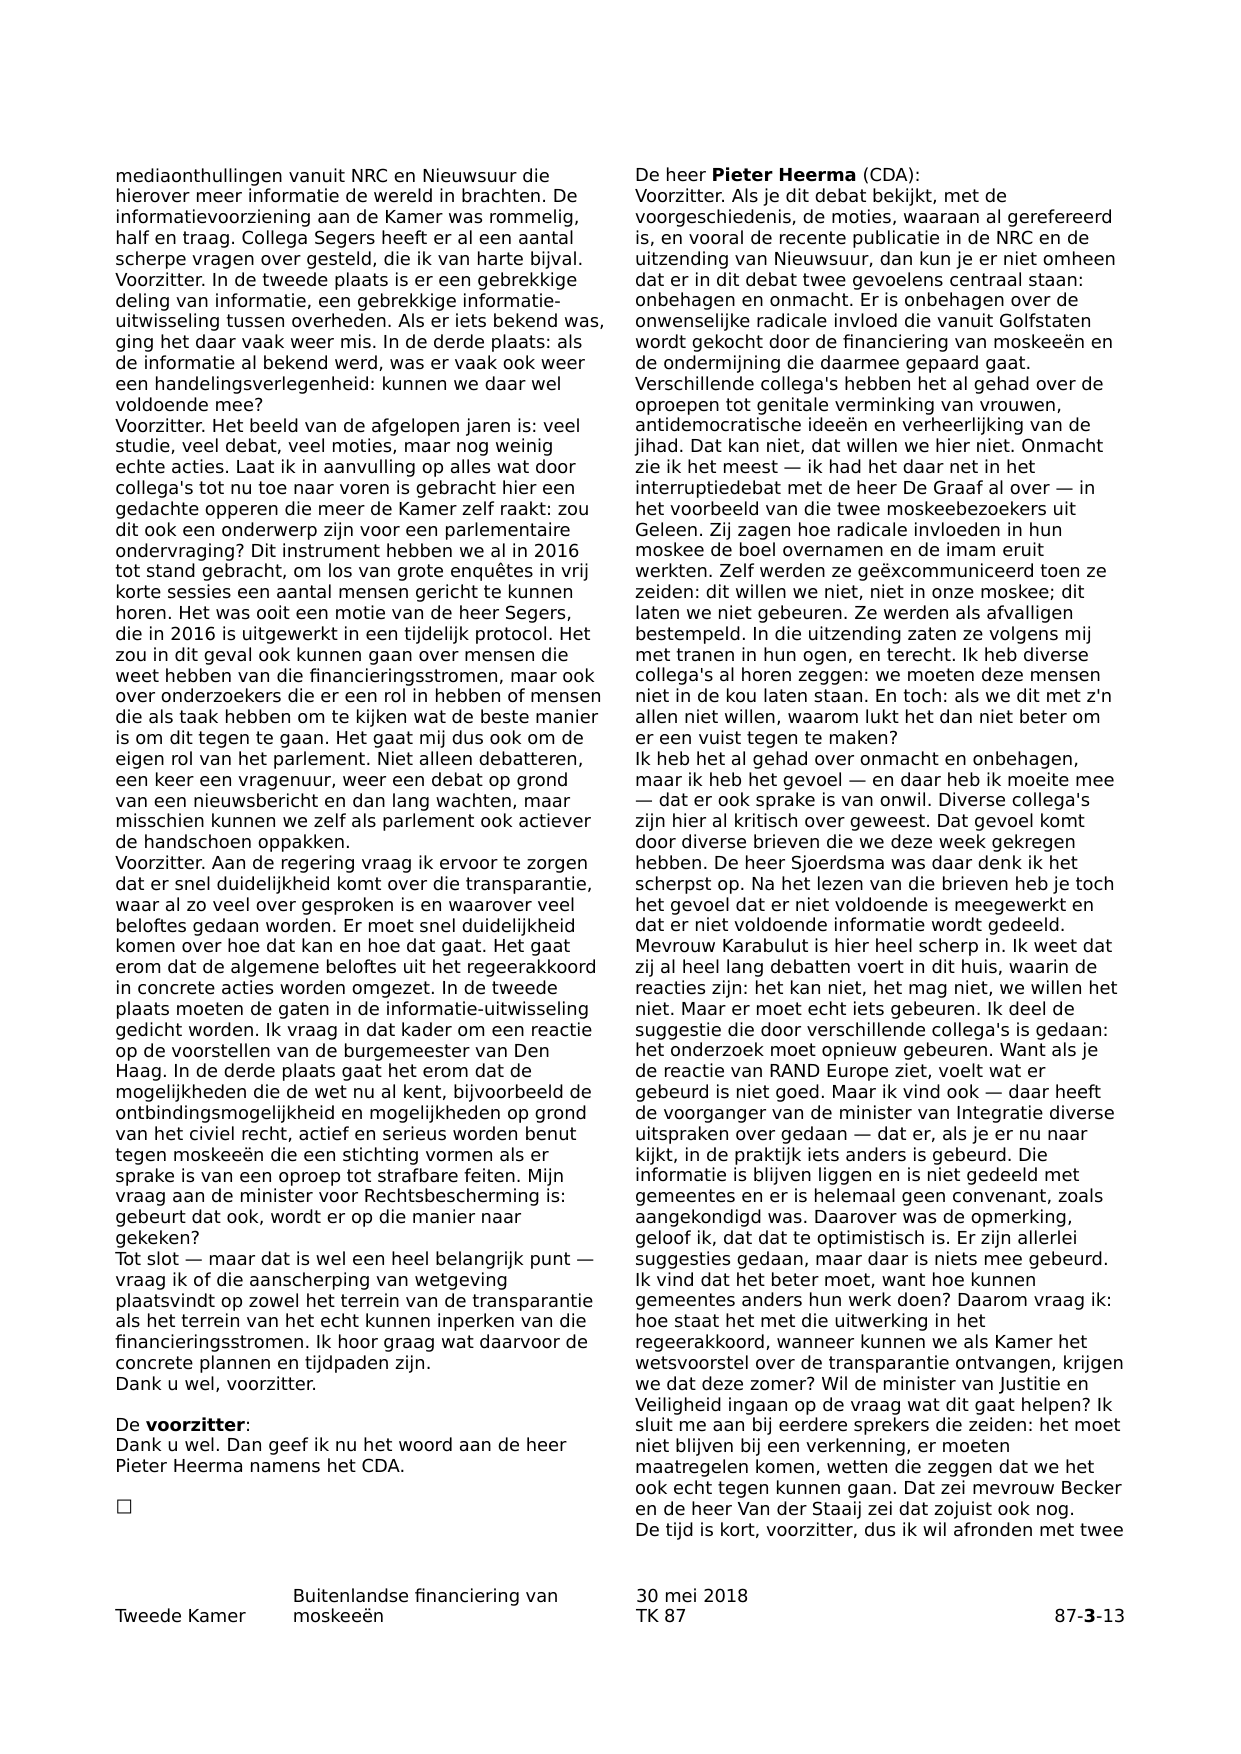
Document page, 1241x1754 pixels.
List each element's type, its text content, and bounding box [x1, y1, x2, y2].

text Dank u wel, voorzitter. [115, 1374, 605, 1394]
text Voorzitter. Het beeld van de afgelopen jaren is: veel studie, veel debat, veel moties, maar nog weinig echte acties. Laat ik in aanvulling op alles wat door collega's tot nu toe naar voren is gebracht hier een gedachte opperen die meer de Kamer zelf raakt: zou dit ook een onderwerp zijn voor een parlementaire ondervraging? Dit instrument hebben we al in 2016 tot stand gebracht, om los van grote enquêtes in vrij korte sessies een aantal mensen gericht te kunnen horen. Het was ooit een motie van de heer Segers, die in 2016 is uitgewerkt in een tijdelijk protocol. Het zou in dit geval ook kunnen gaan over mensen die weet hebben van die financieringsstromen, maar ook over onderzoekers die er een rol in hebben of mensen die als taak hebben om te kijken wat de beste manier is om dit tegen te gaan. Het gaat mij dus ook om de eigen rol van het parlement. Niet alleen debatteren, een keer een vragenuur, weer een debat op grond van een nieuwsbericht en dan lang wachten, maar misschien kunnen we zelf als parlement ook actiever de handschoen oppakken. [115, 415, 605, 853]
text Voorzitter. Aan de regering vraag ik ervoor te zorgen dat er snel duidelijkheid komt over die transparantie, waar al zo veel over gesproken is en waarover veel beloftes gedaan worden. Er moet snel duidelijkheid komen over hoe dat kan en hoe dat gaat. Het gaat erom dat de algemene beloftes uit het regeerakkoord in concrete acties worden omgezet. In de tweede plaats moeten de gaten in de informatie-uitwisseling gedicht worden. Ik vraag in dat kader om een reactie op de voorstellen van de burgemeester van Den Haag. In de derde plaats gaat het erom dat de mogelijkheden die de wet nu al kent, bijvoorbeeld de ontbindingsmogelijkheid en mogelijkheden op grond van het civiel recht, actief en serieus worden benut tegen moskeeën die een stichting vormen als er sprake is van een oproep tot strafbare feiten. Mijn vraag aan de minister voor Rechtsbescherming is: gebeurt dat ook, wordt er op die manier naar gekeken? [115, 853, 605, 1249]
text De heer Pieter Heerma (CDA): [635, 165, 1125, 186]
text Dank u wel. Dan geef ik nu het woord aan de heer Pieter Heerma namens het CDA. [115, 1435, 605, 1477]
text Voorzitter. In de tweede plaats is er een gebrekkige deling van informatie, een gebrekkige informatie-uitwisseling tussen overheden. Als er iets bekend was, ging het daar vaak weer mis. In de derde plaats: als de informatie al bekend werd, was er vaak ook weer een handelingsverlegenheid: kunnen we daar wel voldoende mee? [115, 269, 605, 415]
text Ik heb het al gehad over onmacht en onbehagen, maar ik heb het gevoel — en daar heb ik moeite mee — dat er ook sprake is van onwil. Diverse collega's zijn hier al kritisch over geweest. Dat gevoel komt door diverse brieven die we deze week gekregen hebben. De heer Sjoerdsma was daar denk ik het scherpst op. Na het lezen van die brieven heb je toch het gevoel dat er niet voldoende is meegewerkt en dat er niet voldoende informatie wordt gedeeld. Mevrouw Karabulut is hier heel scherp in. Ik weet dat zij al heel lang debatten voert in dit huis, waarin de reacties zijn: het kan niet, het mag niet, we willen het niet. Maar er moet echt iets gebeuren. Ik deel de suggestie die door verschillende collega's is gedaan: het onderzoek moet opnieuw gebeuren. Want als je de reactie van RAND Europe ziet, voelt wat er gebeurd is niet goed. Maar ik vind ook — daar heeft de voorganger van de minister van Integratie diverse uitspraken over gedaan — dat er, als je er nu naar kijkt, in de praktijk iets anders is gebeurd. Die informatie is blijven liggen en is niet gedeeld met gemeentes en er is helemaal geen convenant, zoals aangekondigd was. Daarover was de opmerking, geloof ik, dat dat te optimistisch is. Er zijn allerlei suggesties gedaan, maar daar is niets mee gebeurd. Ik vind dat het beter moet, want hoe kunnen gemeentes anders hun werk doen? Daarom vraag ik: hoe staat het met die uitwerking in het regeerakkoord, wanneer kunnen we als Kamer het wetsvoorstel over de transparantie ontvangen, krijgen we dat deze zomer? Wil de minister van Justitie en Veiligheid ingaan op de vraag wat dit gaat helpen? Ik sluit me aan bij eerdere sprekers die zeiden: het moet niet blijven bij een verkenning, er moeten maatregelen komen, wetten die zeggen dat we het ook echt tegen kunnen gaan. Dat zei mevrouw Becker en de heer Van der Staaij zei dat zojuist ook nog. [635, 748, 1125, 1519]
text Voorzitter. Als je dit debat bekijkt, met de voorgeschiedenis, de moties, waaraan al gerefereerd is, en vooral de recente publicatie in de NRC en de uitzending van Nieuwsuur, dan kun je er niet omheen dat er in dit debat twee gevoelens centraal staan: onbehagen en onmacht. Er is onbehagen over de onwenselijke radicale invloed die vanuit Golfstaten wordt gekocht door de financiering van moskeeën en de ondermijning die daarmee gepaard gaat. Verschillende collega's hebben het al gehad over de oproepen tot genitale verminking van vrouwen, antidemocratische ideeën en verheerlijking van de jihad. Dat kan niet, dat willen we hier niet. Onmacht zie ik het meest — ik had het daar net in het interruptiedebat met de heer De Graaf al over — in het voorbeeld van die twee moskeebezoekers uit Geleen. Zij zagen hoe radicale invloeden in hun moskee de boel overnamen en de imam eruit werkten. Zelf werden ze geëxcommuniceerd toen ze zeiden: dit willen we niet, niet in onze moskee; dit laten we niet gebeuren. Ze werden als afvalligen bestempeld. In die uitzending zaten ze volgens mij met tranen in hun ogen, en terecht. Ik heb diverse collega's al horen zeggen: we moeten deze mensen niet in de kou laten staan. En toch: als we dit met z'n allen niet willen, waarom lukt het dan niet beter om er een vuist tegen te maken? [635, 186, 1125, 748]
text Tot slot — maar dat is wel een heel belangrijk punt — vraag ik of die aanscherping van wetgeving plaatsvindt op zowel het terrein van de transparantie als het terrein van het echt kunnen inperken van die financieringsstromen. Ik hoor graag wat daarvoor de concrete plannen en tijdpaden zijn. [115, 1249, 605, 1374]
text De voorzitter: [115, 1414, 605, 1435]
text ⬜ [115, 1497, 605, 1518]
text De tijd is kort, voorzitter, dus ik wil afronden met twee [635, 1519, 1125, 1540]
text mediaonthullingen vanuit NRC en Nieuwsuur die hierover meer informatie de wereld in brachten. De informatievoorziening aan de Kamer was rommelig, half en traag. Collega Segers heeft er al een aantal scherpe vragen over gesteld, die ik van harte bijval. [115, 165, 605, 269]
